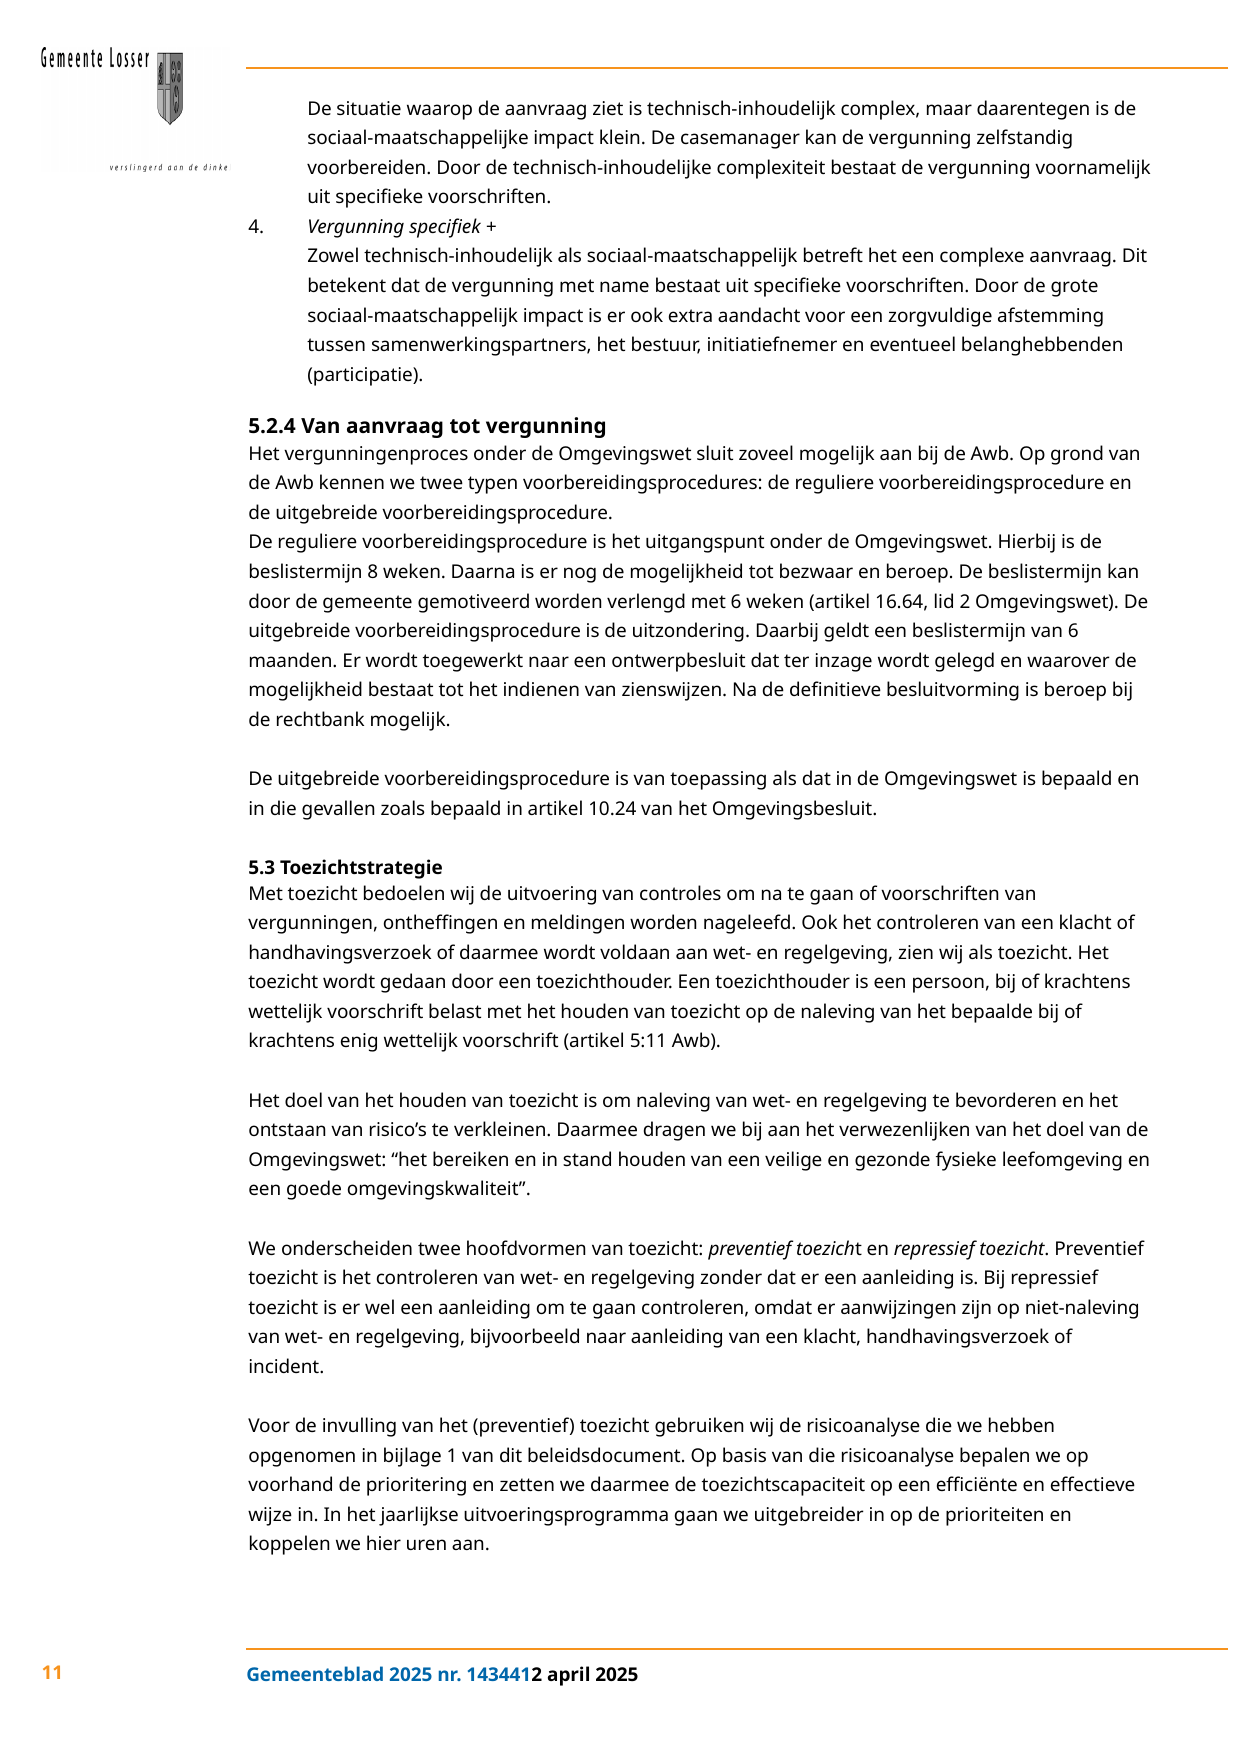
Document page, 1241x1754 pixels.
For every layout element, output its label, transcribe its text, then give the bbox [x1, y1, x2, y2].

picture [41, 47, 231, 172]
text Het doel van het houden van toezicht is om naleving van wet- en regelgeving te bevorderen en het ontstaan van risico’s te verkleinen. Daarmee dragen we bij aan het verwezenlijken van het doel van de Omgevingswet: “het bereiken en in stand houden van een veilige en gezonde fysieke leefomgeving en een goede omgevingskwaliteit”. [248, 1087, 1152, 1201]
list Vergunning specifiek + [248, 213, 1152, 239]
text 5.2.4 Van aanvraag tot vergunning [248, 411, 1152, 440]
list Zowel technisch-inhoudelijk als sociaal-maatschappelijk betreft het een complexe aanvraag. Dit betekent dat de vergunning met name bestaat uit specifieke voorschriften. Door de grote sociaal-maatschappelijk impact is er ook extra aandacht voor een zorgvuldige afstemming tussen samenwerkingspartners, het bestuur, initiatiefnemer en eventueel belanghebbenden (participatie). [248, 243, 1152, 387]
text Voor de invulling van het (preventief) toezicht gebruiken wij de risicoanalyse die we hebben opgenomen in bijlage 1 van dit beleidsdocument. Op basis van die risicoanalyse bepalen we op voorhand de prioritering en zetten we daarmee de toezichtscapaciteit op een efficiënte en effectieve wijze in. In het jaarlijkse uitvoeringsprogramma gaan we uitgebreider in op de prioriteiten en koppelen we hier uren aan. [248, 1412, 1152, 1556]
list De situatie waarop de aanvraag ziet is technisch-inhoudelijk complex, maar daarentegen is de sociaal-maatschappelijke impact klein. De casemanager kan de vergunning zelfstandig voorbereiden. Door de technisch-inhoudelijke complexiteit bestaat de vergunning voornamelijk uit specifieke voorschriften. [248, 95, 1152, 209]
text 5.3 Toezichtstrategie [248, 854, 1152, 880]
text De reguliere voorbereidingsprocedure is het uitgangspunt onder de Omgevingswet. Hierbij is de beslistermijn 8 weken. Daarna is er nog de mogelijkheid tot bezwaar en beroep. De beslistermijn kan door de gemeente gemotiveerd worden verlengd met 6 weken (artikel 16.64, lid 2 Omgevingswet). De uitgebreide voorbereidingsprocedure is de uitzondering. Daarbij geldt een beslistermijn van 6 maanden. Er wordt toegewerkt naar een ontwerpbesluit dat ter inzage wordt gelegd en waarover de mogelijkheid bestaat tot het indienen van zienswijzen. Na de definitieve besluitvorming is beroep bij de rechtbank mogelijk. [248, 529, 1152, 732]
text We onderscheiden twee hoofdvormen van toezicht: preventief toezicht en repressief toezicht. Preventief toezicht is het controleren van wet- en regelgeving zonder dat er een aanleiding is. Bij repressief toezicht is er wel een aanleiding om te gaan controleren, omdat er aanwijzingen zijn op niet-naleving van wet- en regelgeving, bijvoorbeeld naar aanleiding van een klacht, handhavingsverzoek of incident. [248, 1235, 1152, 1379]
text Het vergunningenproces onder de Omgevingswet sluit zoveel mogelijk aan bij de Awb. Op grond van de Awb kennen we twee typen voorbereidingsprocedures: de reguliere voorbereidingsprocedure en de uitgebreide voorbereidingsprocedure. [248, 440, 1152, 525]
text Met toezicht bedoelen wij de uitvoering van controles om na te gaan of voorschriften van vergunningen, ontheffingen en meldingen worden nageleefd. Ook het controleren van een klacht of handhavingsverzoek of daarmee wordt voldaan aan wet- en regelgeving, zien wij als toezicht. Het toezicht wordt gedaan door een toezichthouder. Een toezichthouder is een persoon, bij of krachtens wettelijk voorschrift belast met het houden van toezicht op de naleving van het bepaalde bij of krachtens enig wettelijk voorschrift (artikel 5:11 Awb). [248, 880, 1152, 1053]
text De uitgebreide voorbereidingsprocedure is van toepassing als dat in de Omgevingswet is bepaald en in die gevallen zoals bepaald in artikel 10.24 van het Omgevingsbesluit. [248, 765, 1152, 821]
